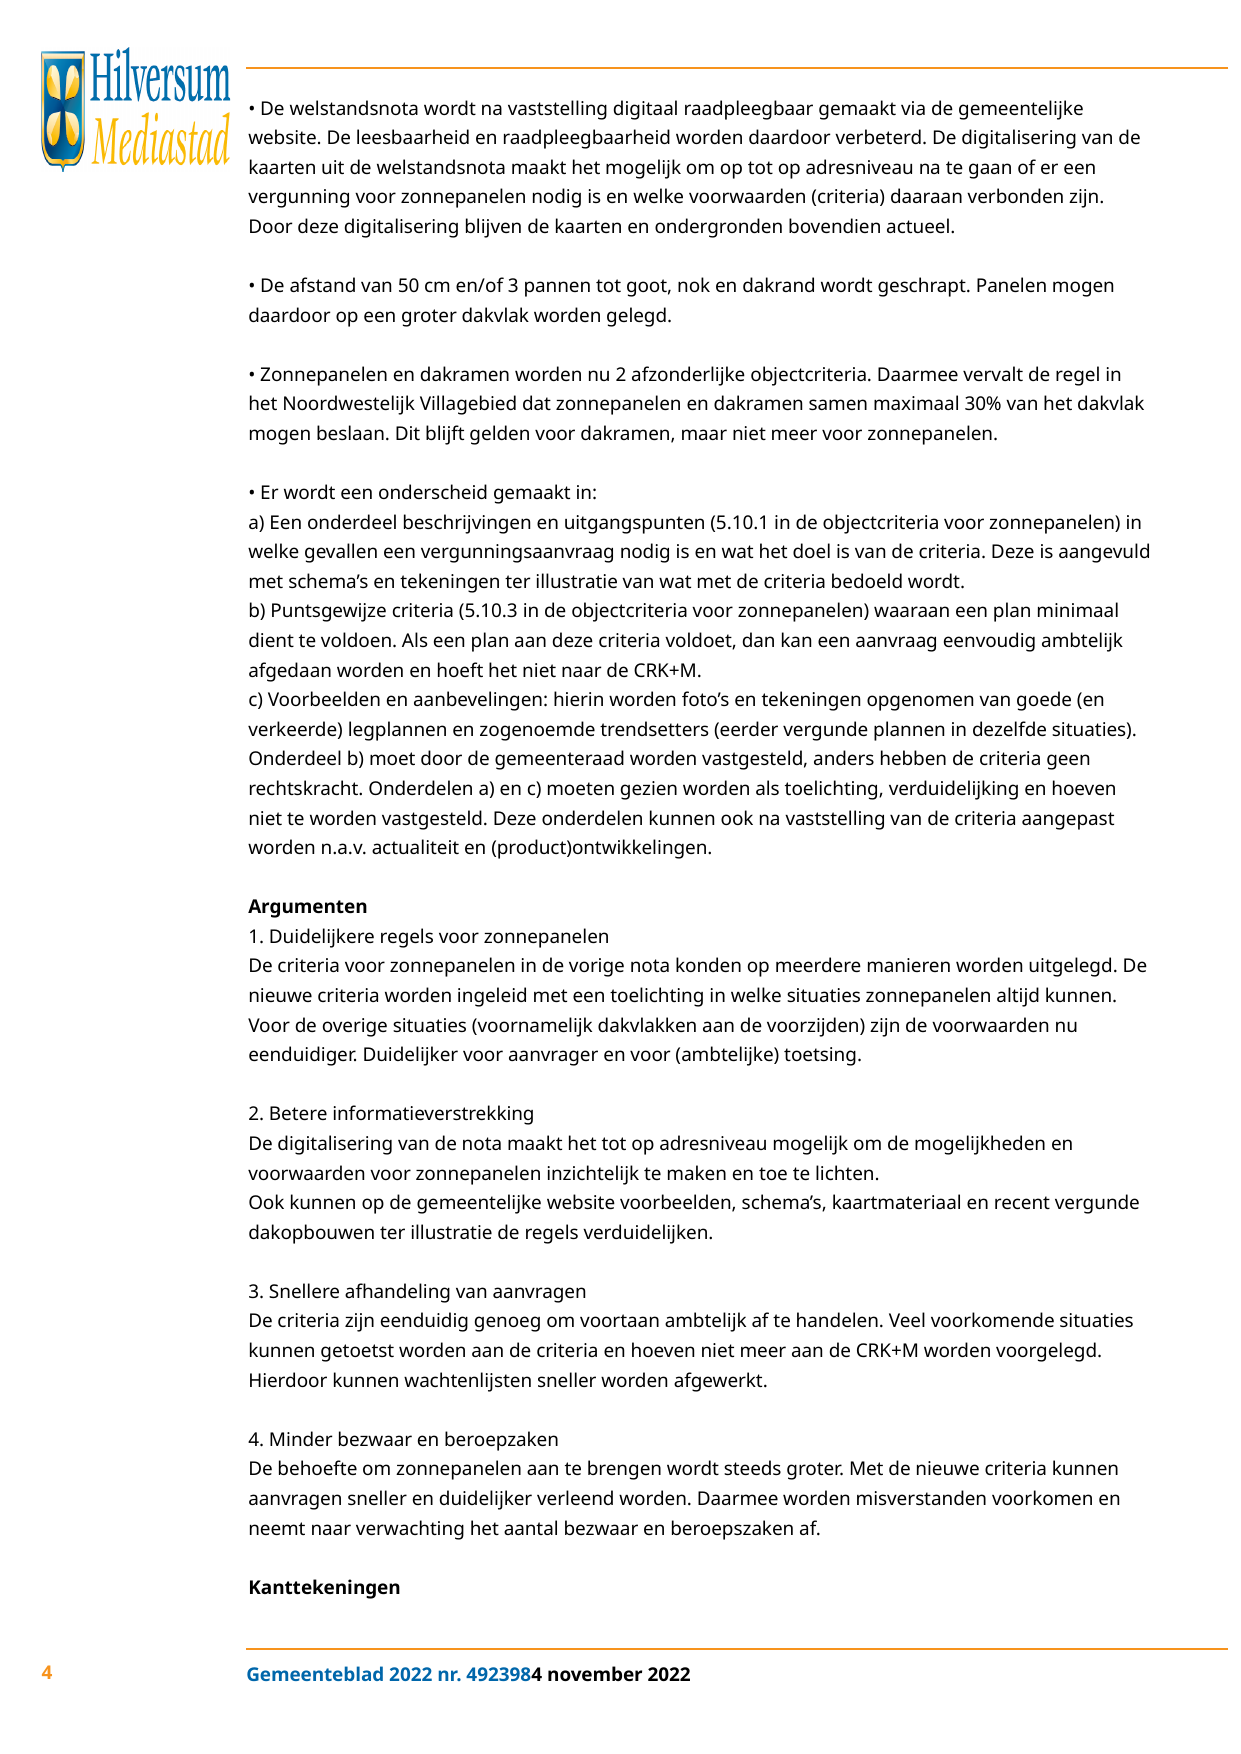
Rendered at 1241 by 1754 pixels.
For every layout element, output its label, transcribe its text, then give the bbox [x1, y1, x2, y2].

text 4. Minder bezwaar en beroepzaken [248, 1426, 1152, 1452]
text 2. Betere informatieverstrekking [248, 1101, 1152, 1126]
text 3. Snellere afhandeling van aanvragen [248, 1278, 1152, 1304]
text Argumenten [248, 893, 1152, 919]
text Kanttekeningen [248, 1574, 1152, 1600]
text Ook kunnen op de gemeentelijke website voorbeelden, schema’s, kaartmateriaal en recent vergunde dakopbouwen ter illustratie de regels verduidelijken. [248, 1189, 1152, 1245]
text De digitalisering van de nota maakt het tot op adresniveau mogelijk om de mogelijkheden en voorwaarden voor zonnepanelen inzichtelijk te maken en toe te lichten. [248, 1130, 1152, 1186]
picture [41, 47, 231, 172]
text b) Puntsgewijze criteria (5.10.3 in de objectcriteria voor zonnepanelen) waaraan een plan minimaal dient te voldoen. Als een plan aan deze criteria voldoet, dan kan een aanvraag eenvoudig ambtelijk afgedaan worden en hoeft het niet naar de CRK+M. [248, 598, 1152, 683]
text • De afstand van 50 cm en/of 3 pannen tot goot, nok en dakrand wordt geschrapt. Panelen mogen daardoor op een groter dakvlak worden gelegd. [248, 272, 1152, 328]
text De criteria zijn eenduidig genoeg om voortaan ambtelijk af te handelen. Veel voorkomende situaties kunnen getoetst worden aan de criteria en hoeven niet meer aan de CRK+M worden voorgelegd. Hierdoor kunnen wachtenlijsten sneller worden afgewerkt. [248, 1308, 1152, 1393]
text • De welstandsnota wordt na vaststelling digitaal raadpleegbaar gemaakt via de gemeentelijke website. De leesbaarheid en raadpleegbaarheid worden daardoor verbeterd. De digitalisering van de kaarten uit de welstandsnota maakt het mogelijk om op tot op adresniveau na te gaan of er een vergunning voor zonnepanelen nodig is en welke voorwaarden (criteria) daaraan verbonden zijn. Door deze digitalisering blijven de kaarten en ondergronden bovendien actueel. [248, 95, 1152, 239]
text • Zonnepanelen en dakramen worden nu 2 afzonderlijke objectcriteria. Daarmee vervalt de regel in het Noordwestelijk Villagebied dat zonnepanelen en dakramen samen maximaal 30% van het dakvlak mogen beslaan. Dit blijft gelden voor dakramen, maar niet meer voor zonnepanelen. [248, 361, 1152, 446]
text • Er wordt een onderscheid gemaakt in: [248, 479, 1152, 505]
text De behoefte om zonnepanelen aan te brengen wordt steeds groter. Met de nieuwe criteria kunnen aanvragen sneller en duidelijker verleend worden. Daarmee worden misverstanden voorkomen en neemt naar verwachting het aantal bezwaar en beroepszaken af. [248, 1456, 1152, 1541]
text 1. Duidelijkere regels voor zonnepanelen [248, 923, 1152, 949]
text c) Voorbeelden en aanbevelingen: hierin worden foto’s en tekeningen opgenomen van goede (en verkeerde) legplannen en zogenoemde trendsetters (eerder vergunde plannen in dezelfde situaties). [248, 686, 1152, 742]
text Onderdeel b) moet door de gemeenteraad worden vastgesteld, anders hebben de criteria geen rechtskracht. Onderdelen a) en c) moeten gezien worden als toelichting, verduidelijking en hoeven niet te worden vastgesteld. Deze onderdelen kunnen ook na vaststelling van de criteria aangepast worden n.a.v. actualiteit en (product)ontwikkelingen. [248, 746, 1152, 860]
text De criteria voor zonnepanelen in de vorige nota konden op meerdere manieren worden uitgelegd. De nieuwe criteria worden ingeleid met een toelichting in welke situaties zonnepanelen altijd kunnen. Voor de overige situaties (voornamelijk dakvlakken aan de voorzijden) zijn de voorwaarden nu eenduidiger. Duidelijker voor aanvrager en voor (ambtelijke) toetsing. [248, 953, 1152, 1067]
text a) Een onderdeel beschrijvingen en uitgangspunten (5.10.1 in de objectcriteria voor zonnepanelen) in welke gevallen een vergunningsaanvraag nodig is en wat het doel is van de criteria. Deze is aangevuld met schema’s en tekeningen ter illustratie van wat met de criteria bedoeld wordt. [248, 509, 1152, 594]
